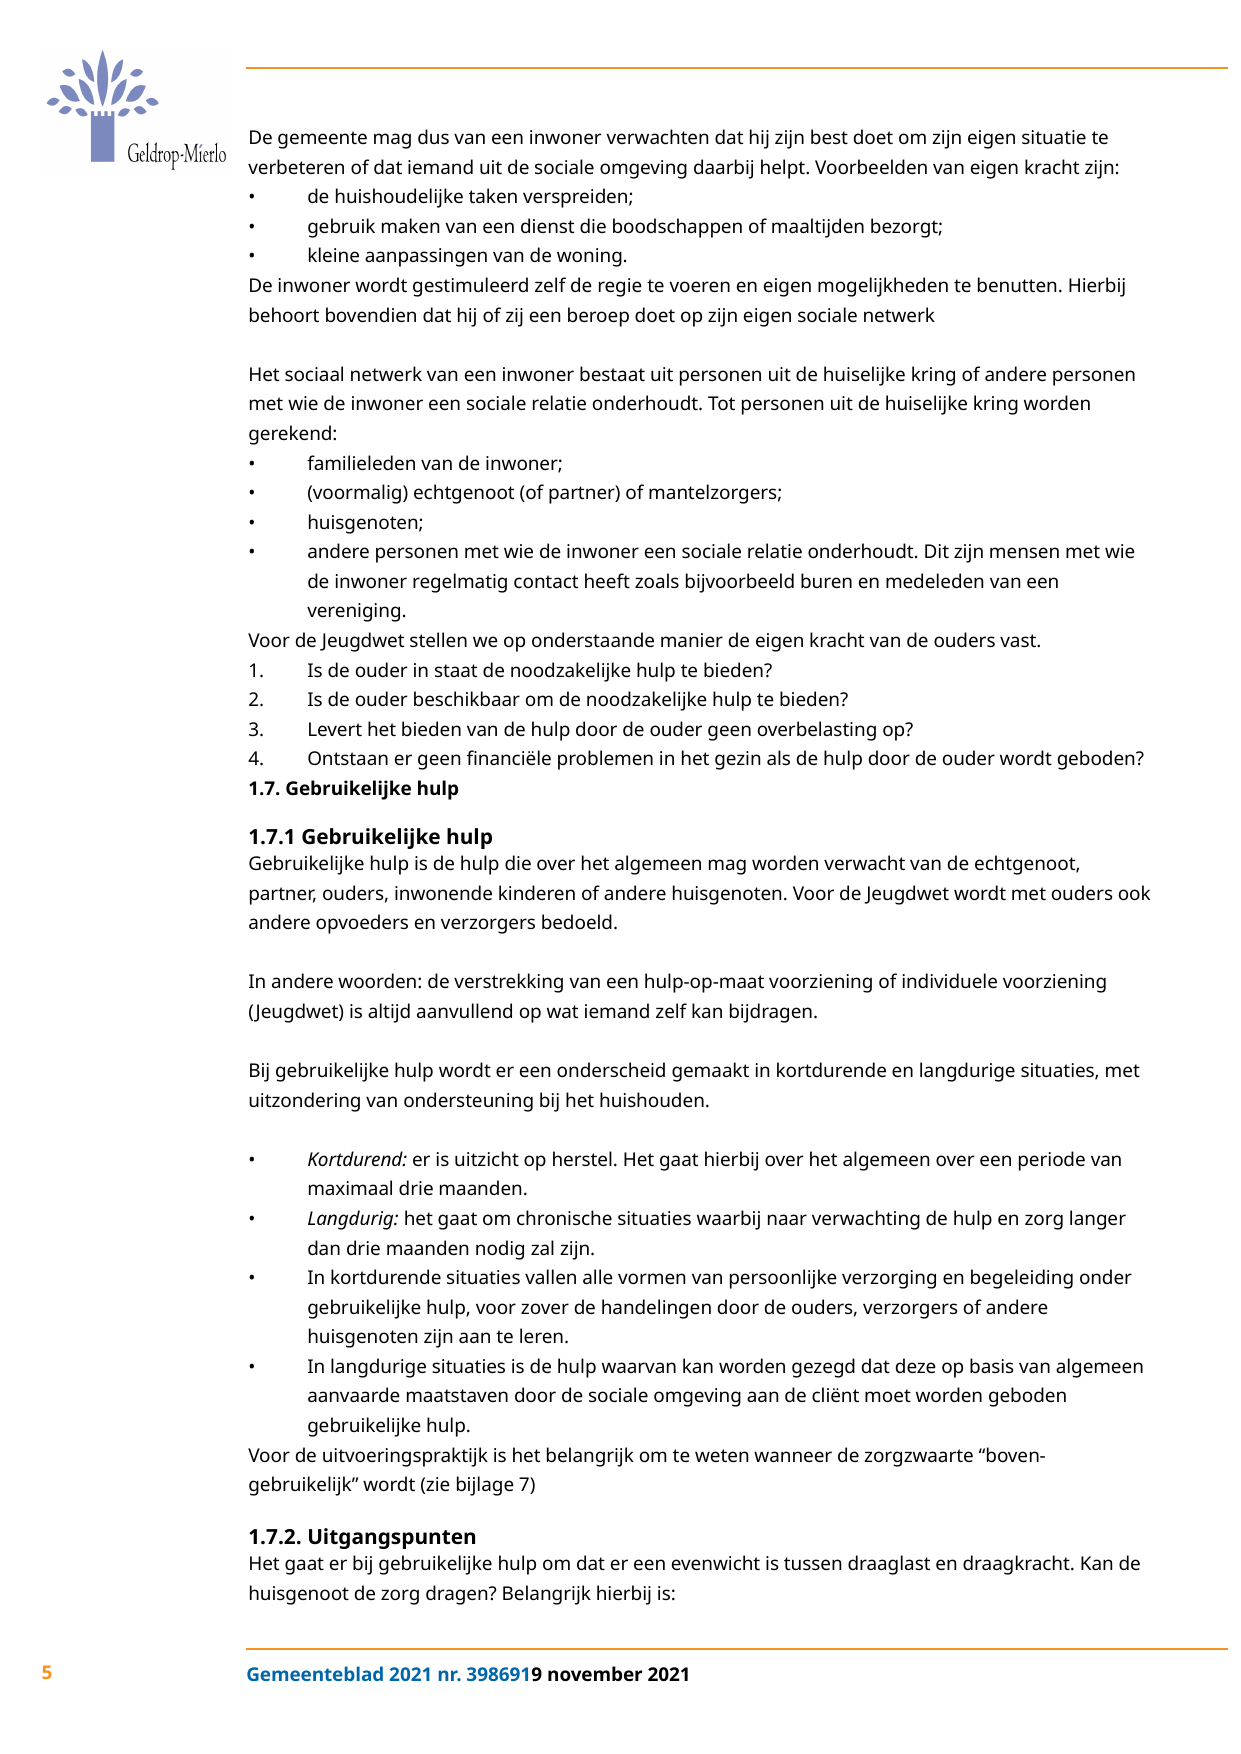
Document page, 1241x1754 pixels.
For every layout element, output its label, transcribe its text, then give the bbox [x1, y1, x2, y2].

list Langdurig: het gaat om chronische situaties waarbij naar verwachting de hulp en zorg langer dan drie maanden nodig zal zijn. [248, 1205, 1152, 1261]
text Voor de Jeugdwet stellen we op onderstaande manier de eigen kracht van de ouders vast. [248, 627, 1152, 653]
list Is de ouder in staat de noodzakelijke hulp te bieden? [248, 657, 1152, 683]
list In langdurige situaties is de hulp waarvan kan worden gezegd dat deze op basis van algemeen aanvaarde maatstaven door de sociale omgeving aan de cliënt moet worden geboden gebruikelijke hulp. [248, 1353, 1152, 1438]
text De inwoner wordt gestimuleerd zelf de regie te voeren en eigen mogelijkheden te benutten. Hierbij behoort bovendien dat hij of zij een beroep doet op zijn eigen sociale netwerk [248, 272, 1152, 328]
text Het sociaal netwerk van een inwoner bestaat uit personen uit de huiselijke kring of andere personen met wie de inwoner een sociale relatie onderhoudt. Tot personen uit de huiselijke kring worden gerekend: [248, 361, 1152, 446]
picture [41, 47, 231, 172]
text Voor de uitvoeringspraktijk is het belangrijk om te weten wanneer de zorgzwaarte “boven-gebruikelijk” wordt (zie bijlage 7) [248, 1442, 1152, 1497]
text 1.7. Gebruikelijke hulp [248, 775, 1152, 801]
list gebruik maken van een dienst die boodschappen of maaltijden bezorgt; [248, 213, 1152, 239]
text Bij gebruikelijke hulp wordt er een onderscheid gemaakt in kortdurende en langdurige situaties, met uitzondering van ondersteuning bij het huishouden. [248, 1057, 1152, 1113]
list In kortdurende situaties vallen alle vormen van persoonlijke verzorging en begeleiding onder gebruikelijke hulp, voor zover de handelingen door de ouders, verzorgers of andere huisgenoten zijn aan te leren. [248, 1264, 1152, 1349]
list Levert het bieden van de hulp door de ouder geen overbelasting op? [248, 716, 1152, 742]
list de huishoudelijke taken verspreiden; [248, 183, 1152, 209]
text 1.7.2. Uitgangspunten [248, 1522, 1152, 1550]
text Het gaat er bij gebruikelijke hulp om dat er een evenwicht is tussen draaglast en draagkracht. Kan de huisgenoot de zorg dragen? Belangrijk hierbij is: [248, 1550, 1152, 1606]
list huisgenoten; [248, 509, 1152, 535]
text De gemeente mag dus van een inwoner verwachten dat hij zijn best doet om zijn eigen situatie te verbeteren of dat iemand uit de sociale omgeving daarbij helpt. Voorbeelden van eigen kracht zijn: [248, 124, 1152, 180]
list Kortdurend: er is uitzicht op herstel. Het gaat hierbij over het algemeen over een periode van maximaal drie maanden. [248, 1146, 1152, 1201]
list andere personen met wie de inwoner een sociale relatie onderhoudt. Dit zijn mensen met wie de inwoner regelmatig contact heeft zoals bijvoorbeeld buren en medeleden van een vereniging. [248, 538, 1152, 623]
text Gebruikelijke hulp is de hulp die over het algemeen mag worden verwacht van de echtgenoot, partner, ouders, inwonende kinderen of andere huisgenoten. Voor de Jeugdwet wordt met ouders ook andere opvoeders en verzorgers bedoeld. [248, 850, 1152, 935]
list Ontstaan er geen financiële problemen in het gezin als de hulp door de ouder wordt geboden? [248, 746, 1152, 771]
list kleine aanpassingen van de woning. [248, 243, 1152, 268]
text In andere woorden: de verstrekking van een hulp-op-maat voorziening of individuele voorziening (Jeugdwet) is altijd aanvullend op wat iemand zelf kan bijdragen. [248, 968, 1152, 1024]
list familieleden van de inwoner; [248, 450, 1152, 476]
text 1.7.1 Gebruikelijke hulp [248, 822, 1152, 850]
list Is de ouder beschikbaar om de noodzakelijke hulp te bieden? [248, 686, 1152, 712]
list (voormalig) echtgenoot (of partner) of mantelzorgers; [248, 479, 1152, 505]
